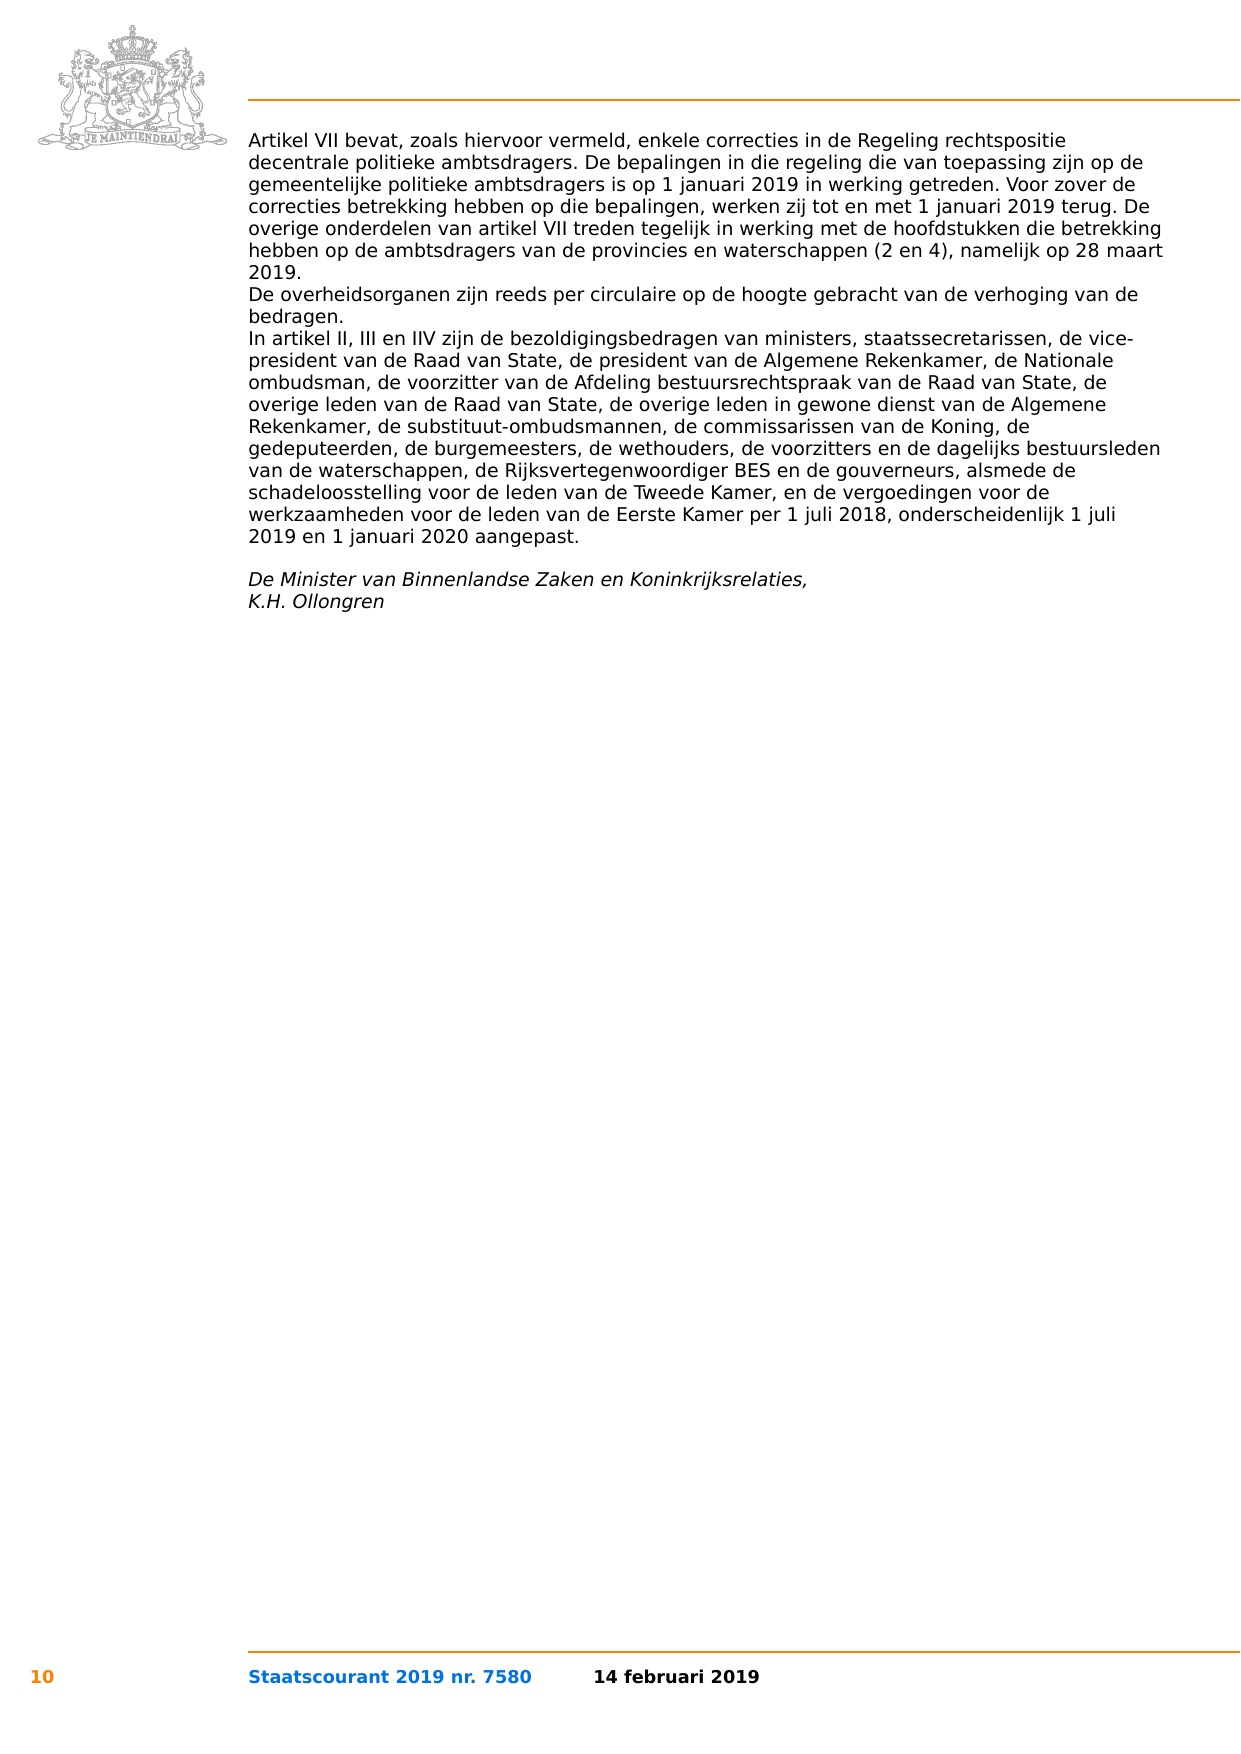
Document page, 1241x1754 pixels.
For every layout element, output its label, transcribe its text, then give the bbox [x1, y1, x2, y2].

text De Minister van Binnenlandse Zaken en Koninkrijksrelaties, K.H. Ollongren [248, 569, 1163, 613]
text In artikel II, III en IIV zijn de bezoldigingsbedragen van ministers, staatssecretarissen, de vice-president van de Raad van State, de president van de Algemene Rekenkamer, de Nationale ombudsman, de voorzitter van de Afdeling bestuursrechtspraak van de Raad van State, de overige leden van de Raad van State, de overige leden in gewone dienst van de Algemene Rekenkamer, de substituut-ombudsmannen, de commissarissen van de Koning, de gedeputeerden, de burgemeesters, de wethouders, de voorzitters en de dagelijks bestuursleden van de waterschappen, de Rijksvertegenwoordiger BES en de gouverneurs, alsmede de schadeloosstelling voor de leden van de Tweede Kamer, en de vergoedingen voor de werkzaamheden voor de leden van de Eerste Kamer per 1 juli 2018, onderscheidenlijk 1 juli 2019 en 1 januari 2020 aangepast. [248, 328, 1163, 547]
text Artikel VII bevat, zoals hiervoor vermeld, enkele correcties in de Regeling rechtspositie decentrale politieke ambtsdragers. De bepalingen in die regeling die van toepassing zijn op de gemeentelijke politieke ambtsdragers is op 1 januari 2019 in werking getreden. Voor zover de correcties betrekking hebben op die bepalingen, werken zij tot en met 1 januari 2019 terug. De overige onderdelen van artikel VII treden tegelijk in werking met de hoofdstukken die betrekking hebben op de ambtsdragers van de provincies en waterschappen (2 en 4), namelijk op 28 maart 2019. [248, 130, 1163, 284]
picture [38, 25, 227, 150]
text De overheidsorganen zijn reeds per circulaire op de hoogte gebracht van de verhoging van de bedragen. [248, 284, 1163, 328]
